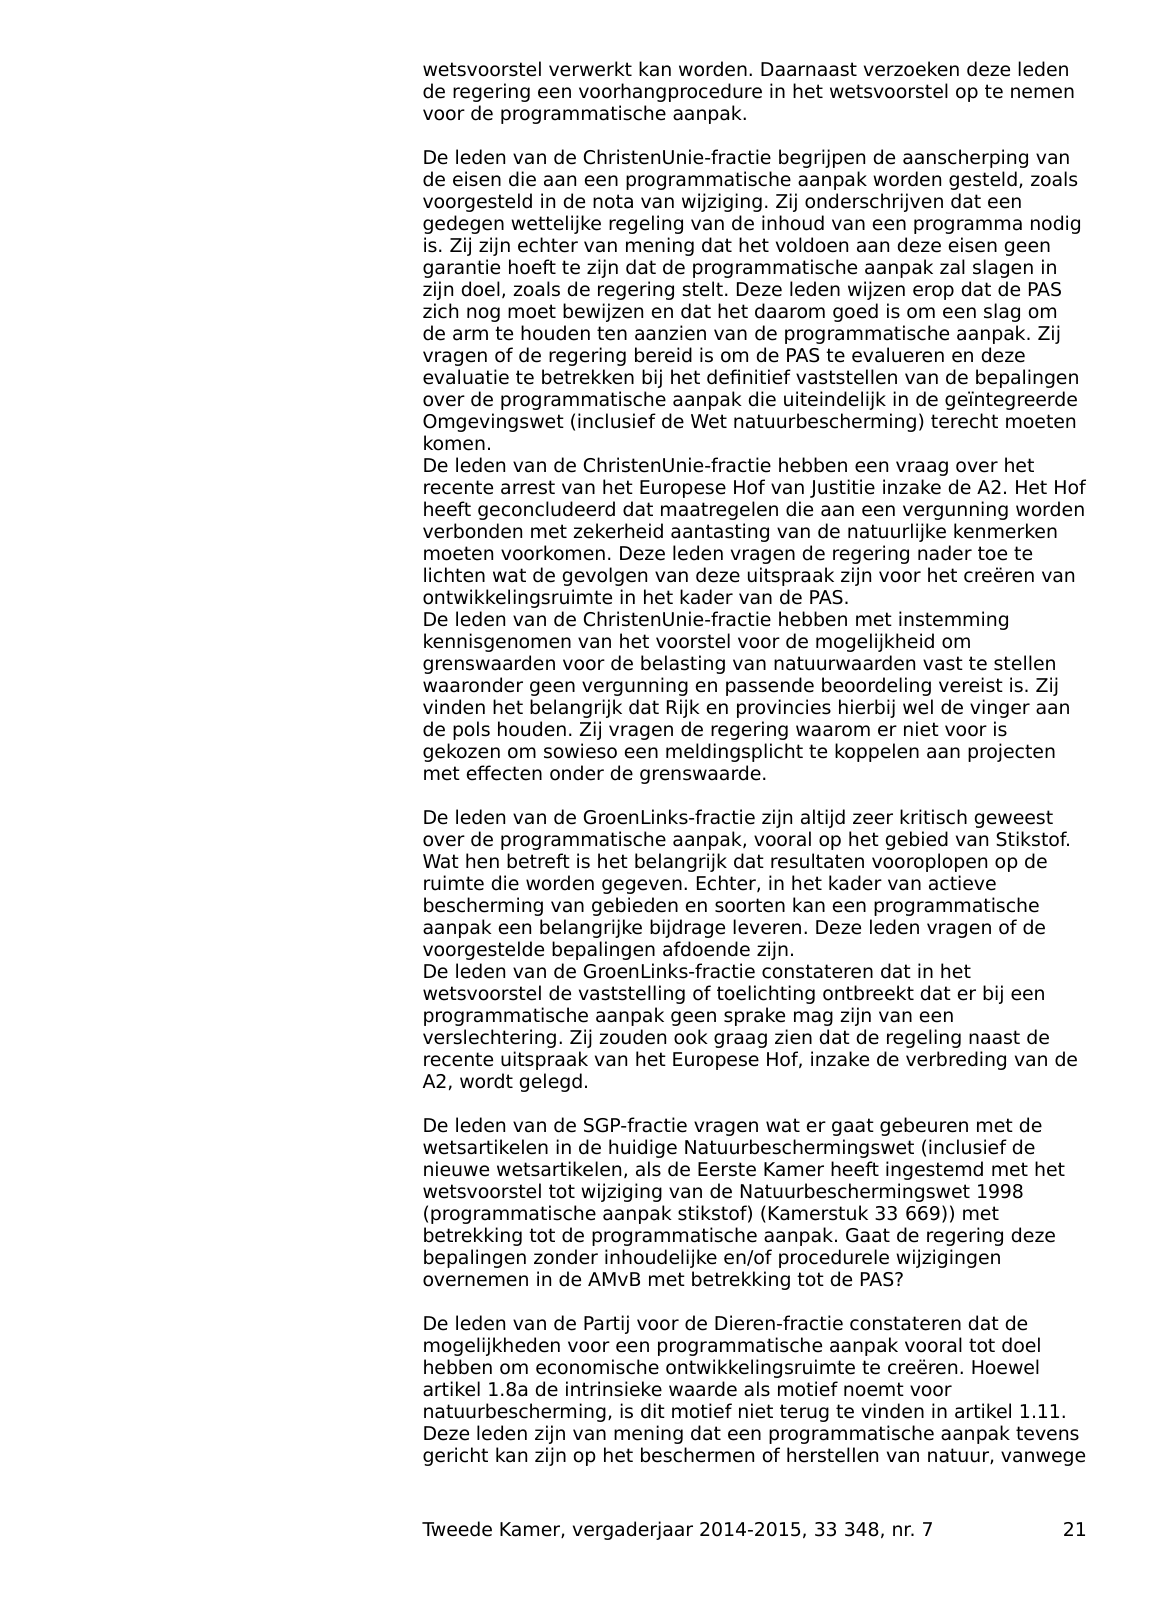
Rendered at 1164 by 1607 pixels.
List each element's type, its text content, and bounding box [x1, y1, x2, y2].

text De leden van de Partij voor de Dieren-fractie constateren dat de mogelijkheden voor een programmatische aanpak vooral tot doel hebben om economische ontwikkelingsruimte te creëren. Hoewel artikel 1.8a de intrinsieke waarde als motief noemt voor natuurbescherming, is dit motief niet terug te vinden in artikel 1.11. Deze leden zijn van mening dat een programmatische aanpak tevens gericht kan zijn op het beschermen of herstellen van natuur, vanwege [422, 1313, 1087, 1467]
text De leden van de SGP-fractie vragen wat er gaat gebeuren met de wetsartikelen in de huidige Natuurbeschermingswet (inclusief de nieuwe wetsartikelen, als de Eerste Kamer heeft ingestemd met het wetsvoorstel tot wijziging van de Natuurbeschermingswet 1998 (programmatische aanpak stikstof) (Kamerstuk 33 669)) met betrekking tot de programmatische aanpak. Gaat de regering deze bepalingen zonder inhoudelijke en/of procedurele wijzigingen overnemen in de AMvB met betrekking tot de PAS? [422, 1115, 1087, 1291]
text De leden van de ChristenUnie-fractie hebben met instemming kennisgenomen van het voorstel voor de mogelijkheid om grenswaarden voor de belasting van natuurwaarden vast te stellen waaronder geen vergunning en passende beoordeling vereist is. Zij vinden het belangrijk dat Rijk en provincies hierbij wel de vinger aan de pols houden. Zij vragen de regering waarom er niet voor is gekozen om sowieso een meldingsplicht te koppelen aan projecten met effecten onder de grenswaarde. [422, 609, 1087, 784]
text wetsvoorstel verwerkt kan worden. Daarnaast verzoeken deze leden de regering een voorhangprocedure in het wetsvoorstel op te nemen voor de programmatische aanpak. [422, 59, 1087, 125]
text De leden van de ChristenUnie-fractie hebben een vraag over het recente arrest van het Europese Hof van Justitie inzake de A2. Het Hof heeft geconcludeerd dat maatregelen die aan een vergunning worden verbonden met zekerheid aantasting van de natuurlijke kenmerken moeten voorkomen. Deze leden vragen de regering nader toe te lichten wat de gevolgen van deze uitspraak zijn voor het creëren van ontwikkelingsruimte in het kader van de PAS. [422, 455, 1087, 609]
text De leden van de GroenLinks-fractie zijn altijd zeer kritisch geweest over de programmatische aanpak, vooral op het gebied van Stikstof. Wat hen betreft is het belangrijk dat resultaten vooroplopen op de ruimte die worden gegeven. Echter, in het kader van actieve bescherming van gebieden en soorten kan een programmatische aanpak een belangrijke bijdrage leveren. Deze leden vragen of de voorgestelde bepalingen afdoende zijn. [422, 807, 1087, 961]
text De leden van de GroenLinks-fractie constateren dat in het wetsvoorstel de vaststelling of toelichting ontbreekt dat er bij een programmatische aanpak geen sprake mag zijn van een verslechtering. Zij zouden ook graag zien dat de regeling naast de recente uitspraak van het Europese Hof, inzake de verbreding van de A2, wordt gelegd. [422, 961, 1087, 1092]
text De leden van de ChristenUnie-fractie begrijpen de aanscherping van de eisen die aan een programmatische aanpak worden gesteld, zoals voorgesteld in de nota van wijziging. Zij onderschrijven dat een gedegen wettelijke regeling van de inhoud van een programma nodig is. Zij zijn echter van mening dat het voldoen aan deze eisen geen garantie hoeft te zijn dat de programmatische aanpak zal slagen in zijn doel, zoals de regering stelt. Deze leden wijzen erop dat de PAS zich nog moet bewijzen en dat het daarom goed is om een slag om de arm te houden ten aanzien van de programmatische aanpak. Zij vragen of de regering bereid is om de PAS te evalueren en deze evaluatie te betrekken bij het definitief vaststellen van de bepalingen over de programmatische aanpak die uiteindelijk in de geïntegreerde Omgevingswet (inclusief de Wet natuurbescherming) terecht moeten komen. [422, 147, 1087, 455]
